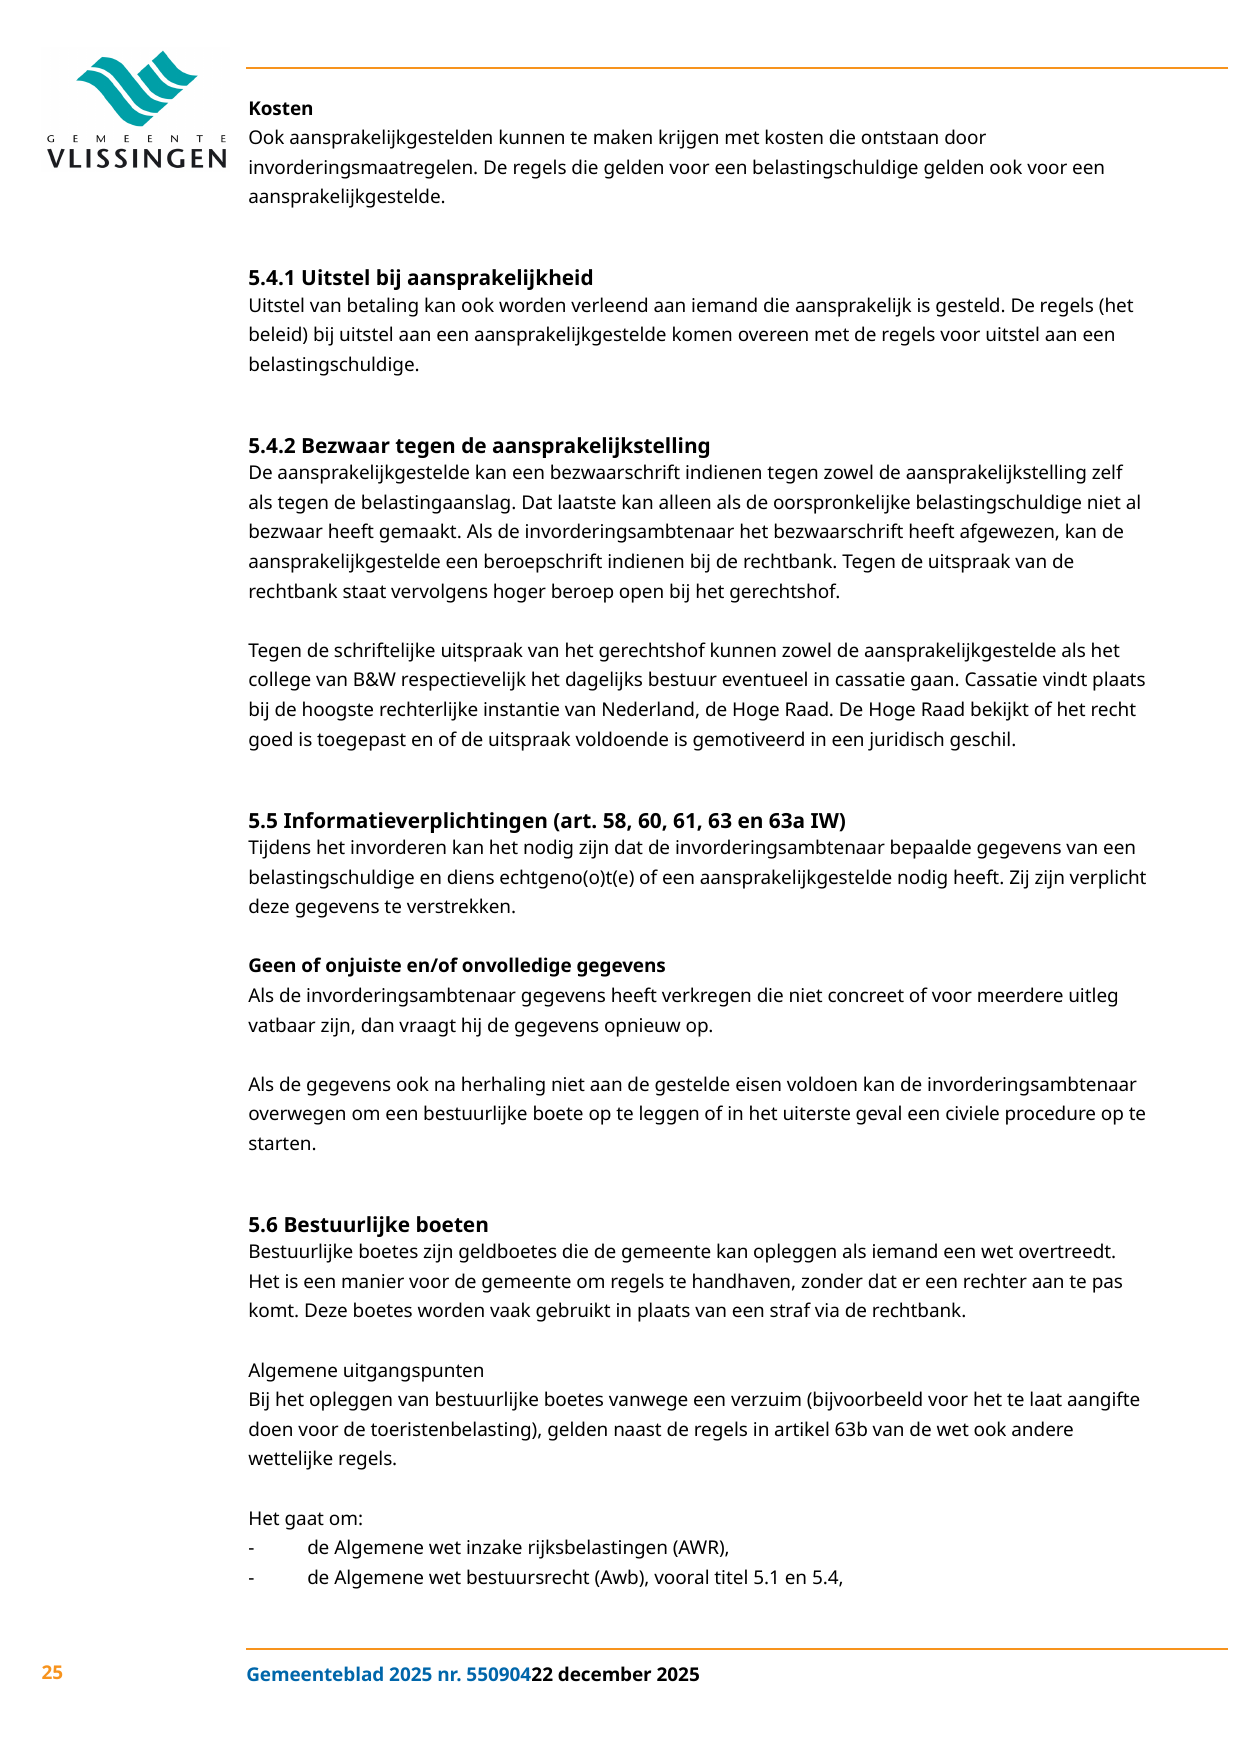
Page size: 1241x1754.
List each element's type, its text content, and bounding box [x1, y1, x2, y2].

text Ook aansprakelijkgestelden kunnen te maken krijgen met kosten die ontstaan door invorderingsmaatregelen. De regels die gelden voor een belastingschuldige gelden ook voor een aansprakelijkgestelde. [248, 124, 1152, 209]
text Tijdens het invorderen kan het nodig zijn dat de invorderingsambtenaar bepaalde gegevens van een belastingschuldige en diens echtgeno(o)t(e) of een aansprakelijkgestelde nodig heeft. Zij zijn verplicht deze gegevens te verstrekken. [248, 834, 1152, 919]
text Kosten [248, 95, 1152, 121]
text Geen of onjuiste en/of onvolledige gegevens [248, 953, 1152, 978]
text 5.5 Informatieverplichtingen (art. 58, 60, 61, 63 en 63a IW) [248, 806, 1152, 834]
text Het is een manier voor de gemeente om regels te handhaven, zonder dat er een rechter aan te pas komt. Deze boetes worden vaak gebruikt in plaats van een straf via de rechtbank. [248, 1268, 1152, 1323]
text Algemene uitgangspunten [248, 1357, 1152, 1383]
text Bestuurlijke boetes zijn geldboetes die de gemeente kan opleggen als iemand een wet overtreedt. [248, 1238, 1152, 1264]
text Het gaat om: [248, 1505, 1152, 1531]
list de Algemene wet bestuursrecht (Awb), vooral titel 5.1 en 5.4, [248, 1564, 1152, 1590]
text Uitstel van betaling kan ook worden verleend aan iemand die aansprakelijk is gesteld. De regels (het beleid) bij uitstel aan een aansprakelijkgestelde komen overeen met de regels voor uitstel aan een belastingschuldige. [248, 292, 1152, 377]
text 5.4.1 Uitstel bij aansprakelijkheid [248, 263, 1152, 292]
text Als de invorderingsambtenaar gegevens heeft verkregen die niet concreet of voor meerdere uitleg vatbaar zijn, dan vraagt hij de gegevens opnieuw op. [248, 982, 1152, 1037]
text Bij het opleggen van bestuurlijke boetes vanwege een verzuim (bijvoorbeeld voor het te laat aangifte doen voor de toeristenbelasting), gelden naast de regels in artikel 63b van de wet ook andere wettelijke regels. [248, 1386, 1152, 1471]
list de Algemene wet inzake rijksbelastingen (AWR), [248, 1534, 1152, 1560]
text 5.6 Bestuurlijke boeten [248, 1210, 1152, 1238]
picture [41, 47, 231, 172]
text De aansprakelijkgestelde kan een bezwaarschrift indienen tegen zowel de aansprakelijkstelling zelf als tegen de belastingaanslag. Dat laatste kan alleen als de oorspronkelijke belastingschuldige niet al bezwaar heeft gemaakt. Als de invorderingsambtenaar het bezwaarschrift heeft afgewezen, kan de aansprakelijkgestelde een beroepschrift indienen bij de rechtbank. Tegen de uitspraak van de rechtbank staat vervolgens hoger beroep open bij het gerechtshof. [248, 459, 1152, 604]
text Tegen de schriftelijke uitspraak van het gerechtshof kunnen zowel de aansprakelijkgestelde als het college van B&W respectievelijk het dagelijks bestuur eventueel in cassatie gaan. Cassatie vindt plaats bij de hoogste rechterlijke instantie van Nederland, de Hoge Raad. De Hoge Raad bekijkt of het recht goed is toegepast en of de uitspraak voldoende is gemotiveerd in een juridisch geschil. [248, 637, 1152, 752]
text 5.4.2 Bezwaar tegen de aansprakelijkstelling [248, 431, 1152, 459]
text Als de gegevens ook na herhaling niet aan de gestelde eisen voldoen kan de invorderingsambtenaar overwegen om een bestuurlijke boete op te leggen of in het uiterste geval een civiele procedure op te starten. [248, 1071, 1152, 1156]
